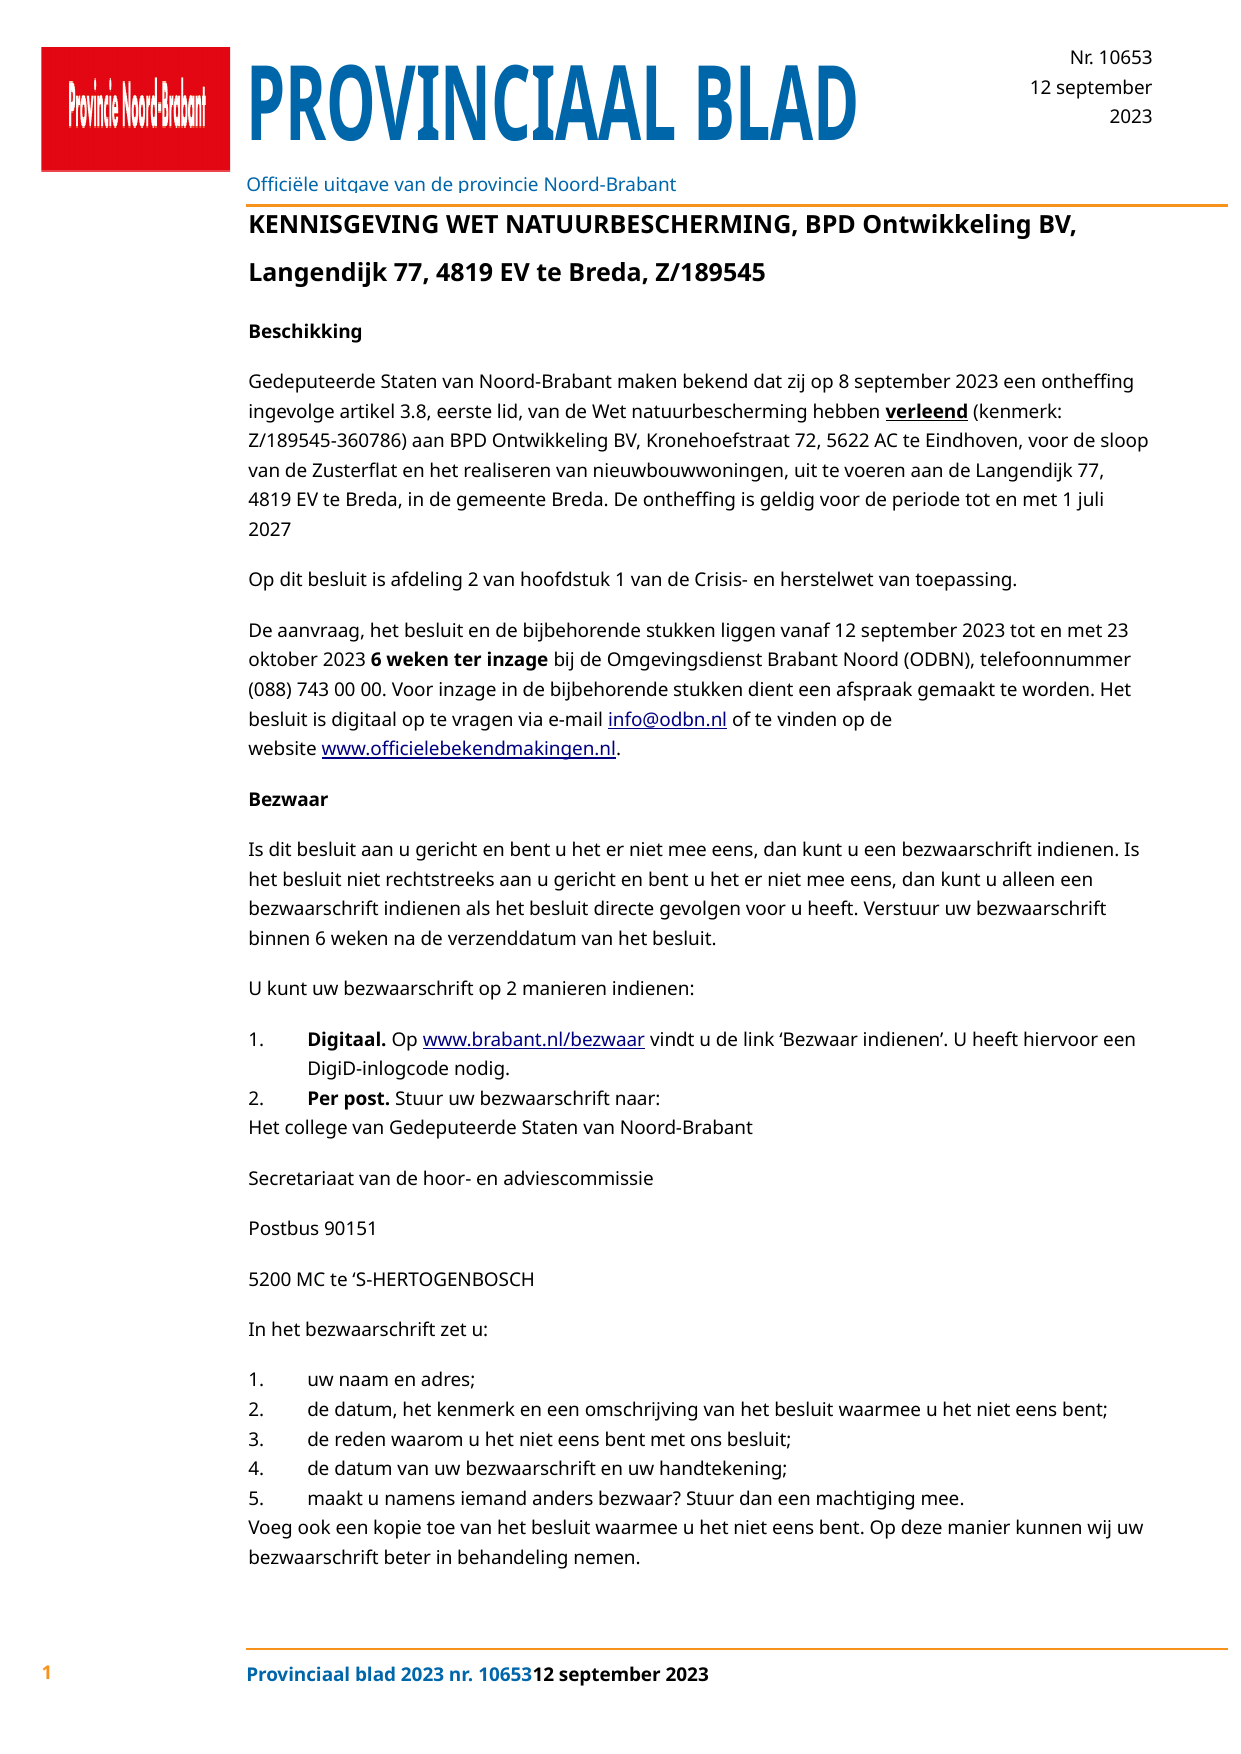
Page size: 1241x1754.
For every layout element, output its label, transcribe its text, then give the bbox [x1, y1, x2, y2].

text Voeg ook een kopie toe van het besluit waarmee u het niet eens bent. Op deze manier kunnen wij uw bezwaarschrift beter in behandeling nemen. [248, 1514, 1152, 1570]
text Gedeputeerde Staten van Noord-Brabant maken bekend dat zij op 8 september 2023 een ontheffing ingevolge artikel 3.8, eerste lid, van de Wet natuurbescherming hebben verleend (kenmerk: Z/189545-360786) aan BPD Ontwikkeling BV, Kronehoefstraat 72, 5622 AC te Eindhoven, voor de sloop van de Zusterflat en het realiseren van nieuwbouwwoningen, uit te voeren aan de Langendijk 77, 4819 EV te Breda, in de gemeente Breda. De ontheffing is geldig voor de periode tot en met 1 juli 2027 [248, 368, 1152, 542]
list Per post. Stuur uw bezwaarschrift naar: [248, 1085, 1152, 1111]
list uw naam en adres; [248, 1367, 1152, 1392]
list de datum van uw bezwaarschrift en uw handtekening; [248, 1455, 1152, 1481]
text Op dit besluit is afdeling 2 van hoofdstuk 1 van de Crisis- en herstelwet van toepassing. [248, 567, 1152, 592]
text De aanvraag, het besluit en de bijbehorende stukken liggen vanaf 12 september 2023 tot en met 23 oktober 2023 6 weken ter inzage bij de Omgevingsdienst Brabant Noord (ODBN), telefoonnummer (088) 743 00 00. Voor inzage in de bijbehorende stukken dient een afspraak gemaakt te worden. Het besluit is digitaal op te vragen via e-mail info@odbn.nl of te vinden op de website www.officielebekendmakingen.nl. [248, 617, 1152, 761]
text KENNISGEVING WET NATUURBESCHERMING, BPD Ontwikkeling BV, Langendijk 77, 4819 EV te Breda, Z/189545 [248, 207, 1152, 288]
picture [41, 47, 231, 172]
list de reden waarom u het niet eens bent met ons besluit; [248, 1426, 1152, 1452]
list maakt u namens iemand anders bezwaar? Stuur dan een machtiging mee. [248, 1485, 1152, 1511]
text U kunt uw bezwaarschrift op 2 manieren indienen: [248, 975, 1152, 1001]
text 5200 MC te ‘S‑HERTOGENBOSCH [248, 1266, 1152, 1292]
text Postbus 90151 [248, 1215, 1152, 1241]
text Is dit besluit aan u gericht en bent u het er niet mee eens, dan kunt u een bezwaarschrift indienen. Is het besluit niet rechtstreeks aan u gericht en bent u het er niet mee eens, dan kunt u alleen een bezwaarschrift indienen als het besluit directe gevolgen voor u heeft. Verstuur uw bezwaarschrift binnen 6 weken na de verzenddatum van het besluit. [248, 836, 1152, 951]
text Secretariaat van de hoor- en adviescommissie [248, 1165, 1152, 1191]
list Digitaal. Op www.brabant.nl/bezwaar vindt u de link ‘Bezwaar indienen’. U heeft hiervoor een DigiD-inlogcode nodig. [248, 1026, 1152, 1081]
text Bezwaar [248, 786, 1152, 812]
list de datum, het kenmerk en een omschrijving van het besluit waarmee u het niet eens bent; [248, 1396, 1152, 1422]
text In het bezwaarschrift zet u: [248, 1316, 1152, 1342]
text Het college van Gedeputeerde Staten van Noord-Brabant [248, 1114, 1152, 1140]
text Beschikking [248, 318, 1152, 344]
